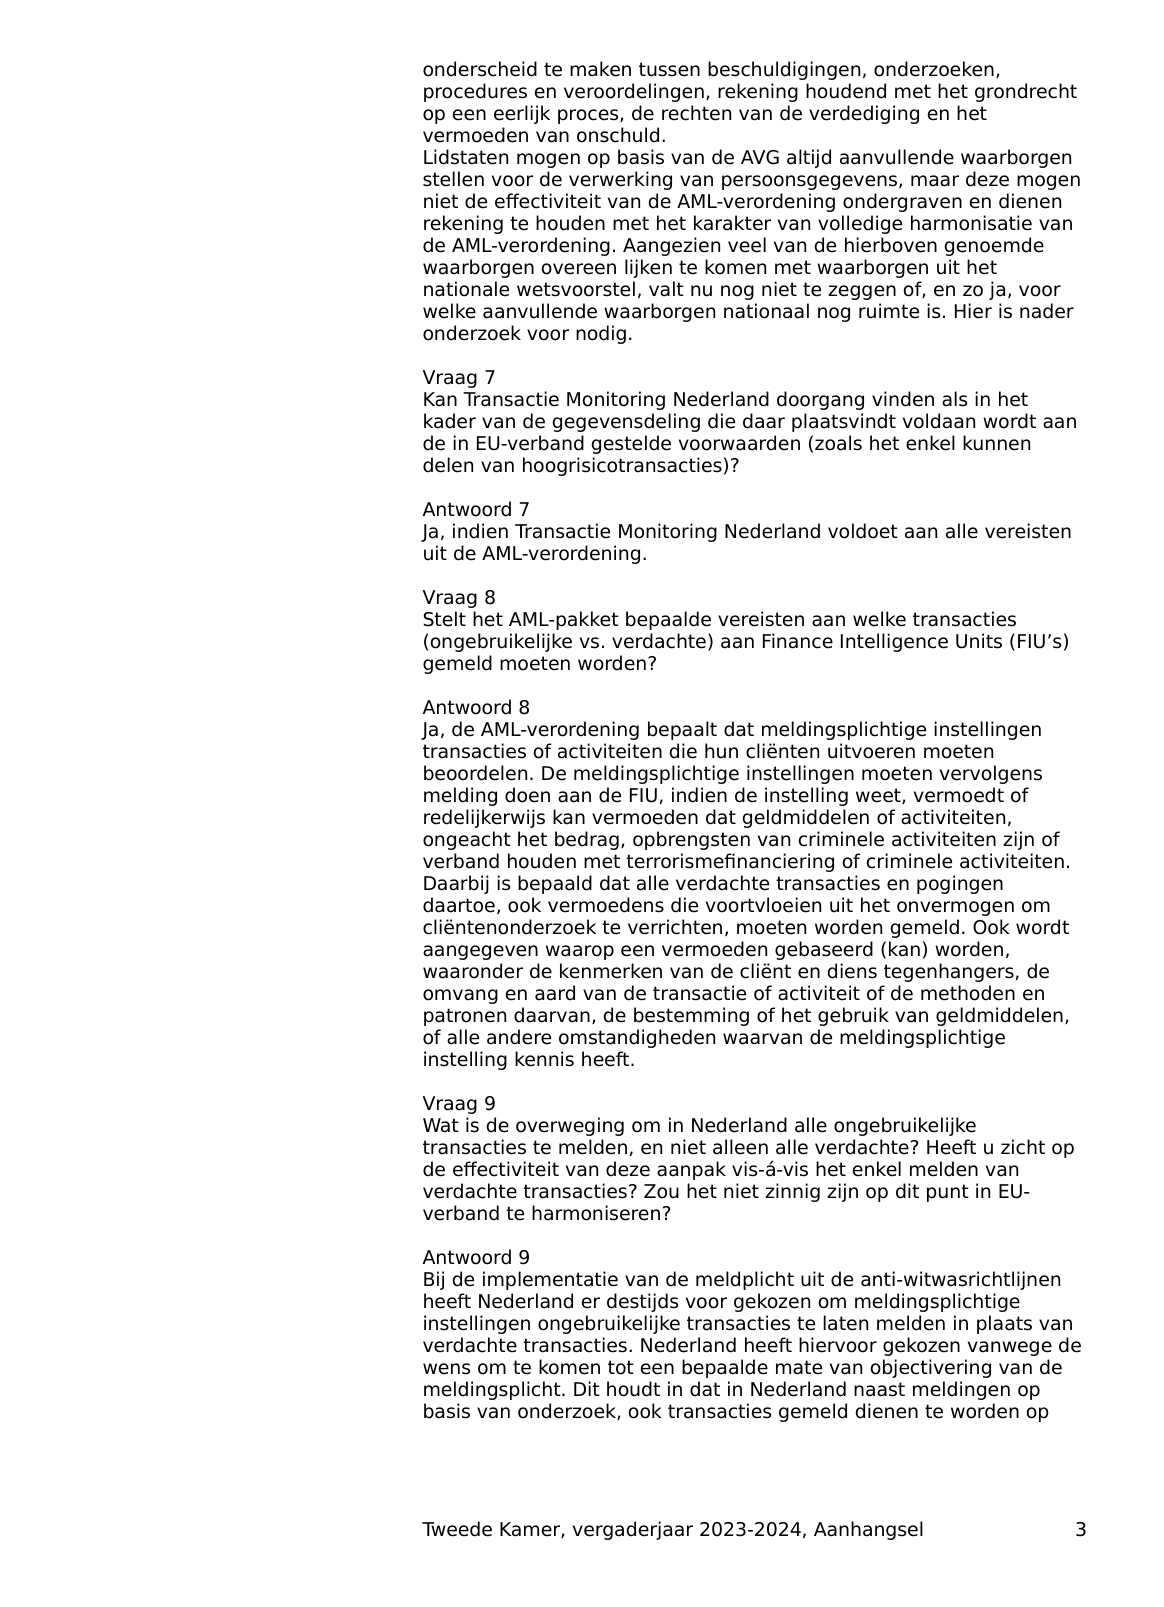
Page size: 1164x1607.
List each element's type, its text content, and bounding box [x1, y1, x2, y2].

text Ja, de AML-verordening bepaalt dat meldingsplichtige instellingen transacties of activiteiten die hun cliënten uitvoeren moeten beoordelen. De meldingsplichtige instellingen moeten vervolgens melding doen aan de FIU, indien de instelling weet, vermoedt of redelijkerwijs kan vermoeden dat geldmiddelen of activiteiten, ongeacht het bedrag, opbrengsten van criminele activiteiten zijn of verband houden met terrorismefinanciering of criminele activiteiten. Daarbij is bepaald dat alle verdachte transacties en pogingen daartoe, ook vermoedens die voortvloeien uit het onvermogen om cliëntenonderzoek te verrichten, moeten worden gemeld. Ook wordt aangegeven waarop een vermoeden gebaseerd (kan) worden, waaronder de kenmerken van de cliënt en diens tegenhangers, de omvang en aard van de transactie of activiteit of de methoden en patronen daarvan, de bestemming of het gebruik van geldmiddelen, of alle andere omstandigheden waarvan de meldingsplichtige instelling kennis heeft. [422, 719, 1087, 1071]
text Stelt het AML-pakket bepaalde vereisten aan welke transacties (ongebruikelijke vs. verdachte) aan Finance Intelligence Units (FIU’s) gemeld moeten worden? [422, 609, 1087, 675]
text Lidstaten mogen op basis van de AVG altijd aanvullende waarborgen stellen voor de verwerking van persoonsgegevens, maar deze mogen niet de effectiviteit van de AML-verordening ondergraven en dienen rekening te houden met het karakter van volledige harmonisatie van de AML-verordening. Aangezien veel van de hierboven genoemde waarborgen overeen lijken te komen met waarborgen uit het nationale wetsvoorstel, valt nu nog niet te zeggen of, en zo ja, voor welke aanvullende waarborgen nationaal nog ruimte is. Hier is nader onderzoek voor nodig. [422, 147, 1087, 345]
text Vraag 8 [422, 587, 1087, 609]
text Wat is de overweging om in Nederland alle ongebruikelijke transacties te melden, en niet alleen alle verdachte? Heeft u zicht op de effectiviteit van deze aanpak vis-á-vis het enkel melden van verdachte transacties? Zou het niet zinnig zijn op dit punt in EU-verband te harmoniseren? [422, 1115, 1087, 1225]
text Antwoord 7 [422, 499, 1087, 521]
text Vraag 9 [422, 1093, 1087, 1115]
text Kan Transactie Monitoring Nederland doorgang vinden als in het kader van de gegevensdeling die daar plaatsvindt voldaan wordt aan de in EU-verband gestelde voorwaarden (zoals het enkel kunnen delen van hoogrisicotransacties)? [422, 389, 1087, 477]
text Ja, indien Transactie Monitoring Nederland voldoet aan alle vereisten uit de AML-verordening. [422, 521, 1087, 565]
text Bij de implementatie van de meldplicht uit de anti-witwasrichtlijnen heeft Nederland er destijds voor gekozen om meldingsplichtige instellingen ongebruikelijke transacties te laten melden in plaats van verdachte transacties. Nederland heeft hiervoor gekozen vanwege de wens om te komen tot een bepaalde mate van objectivering van de meldingsplicht. Dit houdt in dat in Nederland naast meldingen op basis van onderzoek, ook transacties gemeld dienen te worden op [422, 1269, 1087, 1423]
text Antwoord 9 [422, 1247, 1087, 1269]
text onderscheid te maken tussen beschuldigingen, onderzoeken, procedures en veroordelingen, rekening houdend met het grondrecht op een eerlijk proces, de rechten van de verdediging en het vermoeden van onschuld. [422, 59, 1087, 147]
text Antwoord 8 [422, 697, 1087, 719]
text Vraag 7 [422, 367, 1087, 389]
